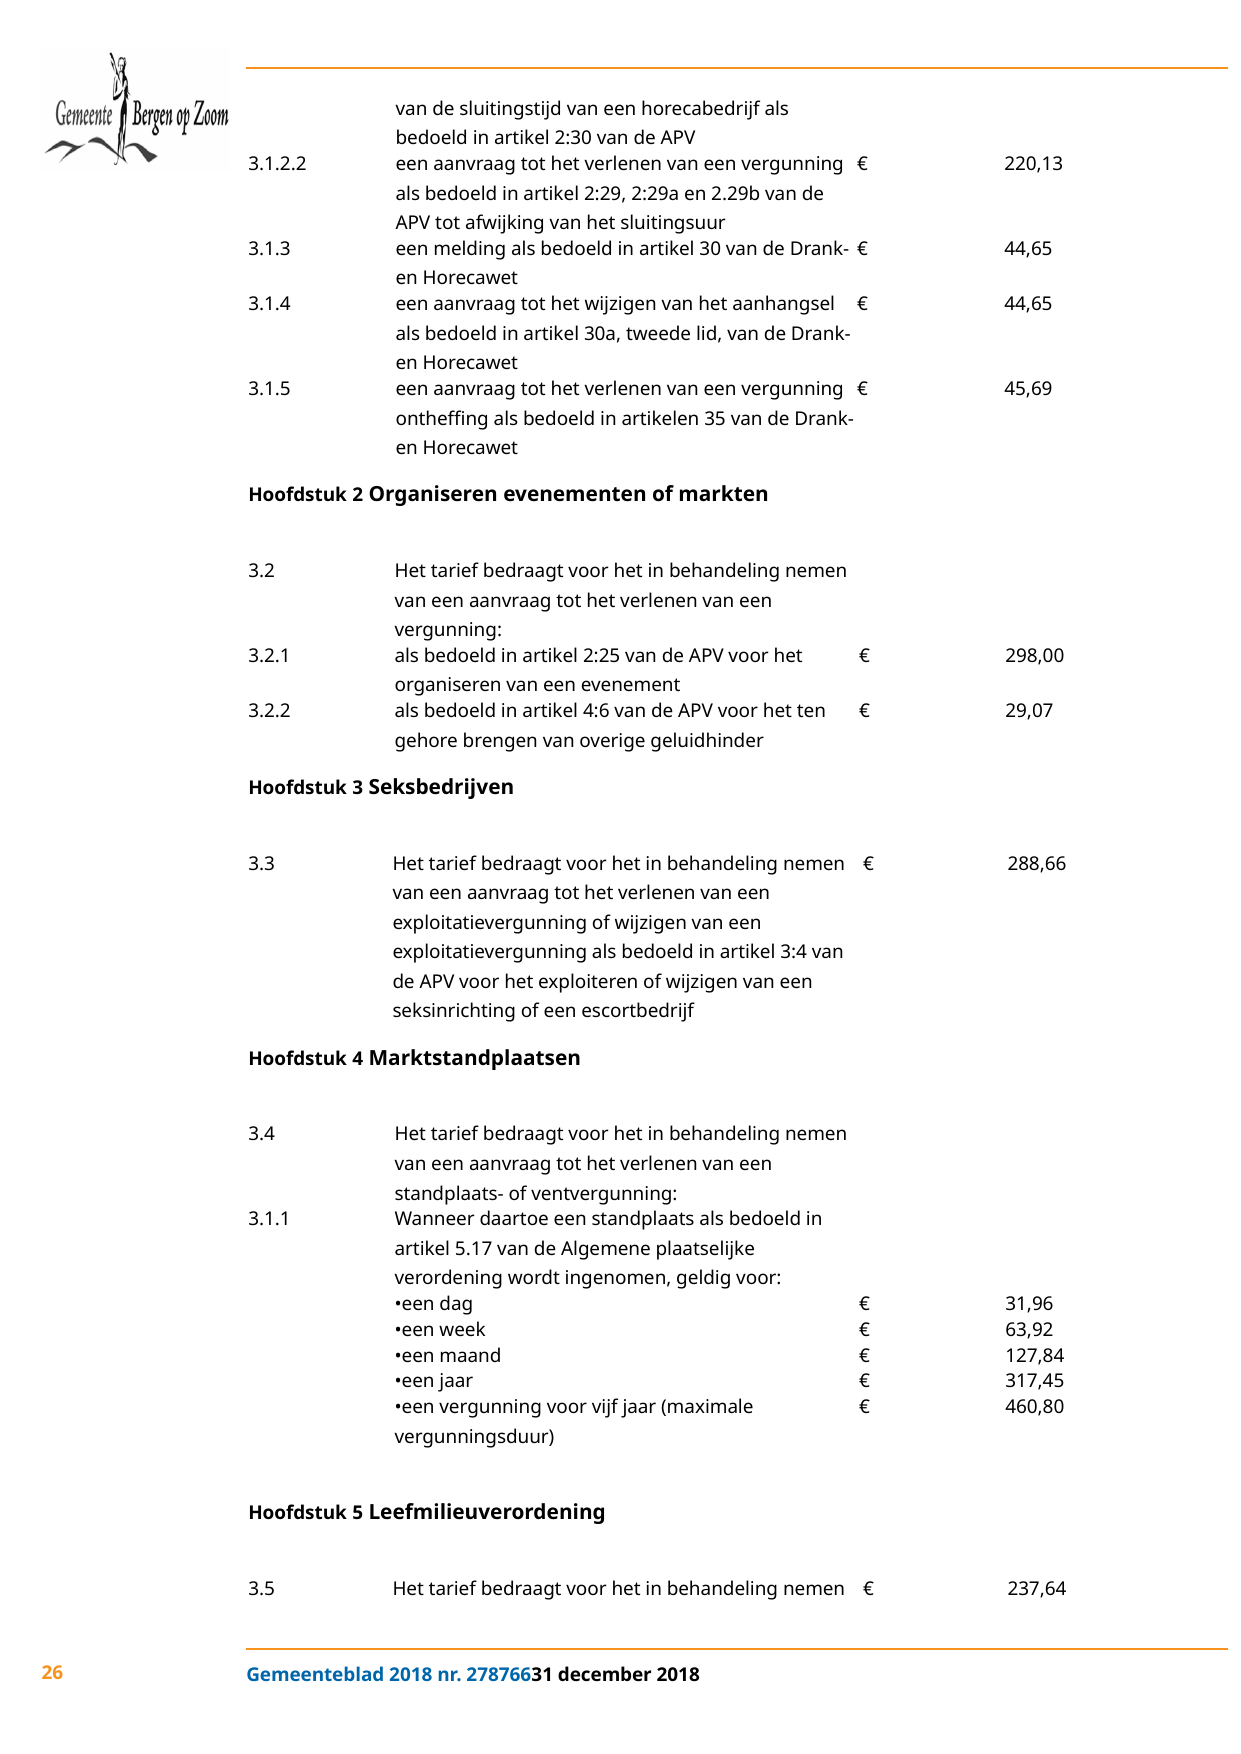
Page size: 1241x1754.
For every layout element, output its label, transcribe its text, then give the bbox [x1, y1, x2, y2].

table_cell € [859, 1290, 1005, 1316]
table_cell Wanneer daartoe een standplaats als bedoeld in artikel 5.17 van de Algemene plaatselijke verordening wordt ingenomen, geldig voor: [394, 1205, 859, 1290]
table_cell € [857, 375, 1004, 460]
table_cell als bedoeld in artikel 2:25 van de APV voor het organiseren van een evenement [394, 642, 859, 697]
table_cell [1005, 1205, 1152, 1290]
table_cell € [857, 290, 1004, 375]
table_cell •een dag [394, 1290, 859, 1316]
table_cell 3.2.2 [248, 698, 394, 753]
table_cell € [859, 1368, 1005, 1393]
table_cell € [859, 1316, 1005, 1342]
table_header Het tarief bedraagt voor het in behandeling nemen van een aanvraag tot het verlenen van een standplaats- of ventvergunning: [394, 1121, 859, 1205]
picture [41, 47, 231, 172]
table_cell 44,65 [1004, 290, 1152, 375]
table_header [1005, 557, 1152, 642]
table_cell •een vergunning voor vijf jaar (maximale vergunningsduur) [394, 1393, 859, 1448]
table_cell 31,96 [1005, 1290, 1152, 1316]
text Hoofdstuk 2 Organiseren evenementen of markten [248, 479, 1152, 508]
table_header 3.4 [248, 1121, 394, 1205]
table_cell 29,07 [1005, 698, 1152, 753]
text Hoofdstuk 3 Seksbedrijven [248, 772, 1152, 800]
table_header Het tarief bedraagt voor het in behandeling nemen [392, 1575, 863, 1601]
table_cell een aanvraag tot het wijzigen van het aanhangsel als bedoeld in artikel 30a, tweede lid, van de Drank- en Horecawet [395, 290, 857, 375]
table_cell [859, 1205, 1005, 1290]
table_cell een aanvraag tot het verlenen van een vergunning als bedoeld in artikel 2:29, 2:29a en 2.29b van de APV tot afwijking van het sluitingsuur [395, 150, 857, 235]
table_header € [863, 850, 1007, 1023]
table_cell een melding als bedoeld in artikel 30 van de Drank- en Horecawet [395, 235, 857, 290]
table_cell 45,69 [1004, 375, 1152, 460]
table_cell 298,00 [1005, 642, 1152, 697]
table_header 3.3 [248, 850, 392, 1023]
table_cell 3.1.1 [248, 1205, 394, 1290]
table_cell € [857, 235, 1004, 290]
table_cell 3.1.3 [248, 235, 395, 290]
table_cell 3.2.1 [248, 642, 394, 697]
text Hoofdstuk 5 Leefmilieuverordening [248, 1497, 1152, 1526]
table_header 288,66 [1007, 850, 1152, 1023]
table_cell [248, 95, 395, 150]
table_cell 317,45 [1005, 1368, 1152, 1393]
table_cell € [859, 642, 1005, 697]
table_cell [857, 95, 1004, 150]
table_cell van de sluitingstijd van een horecabedrijf als bedoeld in artikel 2:30 van de APV [395, 95, 857, 150]
table_cell € [859, 1393, 1005, 1448]
table_header Het tarief bedraagt voor het in behandeling nemen van een aanvraag tot het verlenen van een exploitatievergunning of wijzigen van een exploitatievergunning als bedoeld in artikel 3:4 van de APV voor het exploiteren of wijzigen van een seksinrichting of een escortbedrijf [392, 850, 863, 1023]
table_cell •een jaar [394, 1368, 859, 1393]
table_cell 3.1.4 [248, 290, 395, 375]
table_header [1005, 1121, 1152, 1205]
table_cell als bedoeld in artikel 4:6 van de APV voor het ten gehore brengen van overige geluidhinder [394, 698, 859, 753]
table_cell [248, 1368, 394, 1393]
table_cell 44,65 [1004, 235, 1152, 290]
table_cell 3.1.2.2 [248, 150, 395, 235]
text Hoofdstuk 4 Marktstandplaatsen [248, 1043, 1152, 1071]
table_cell € [857, 150, 1004, 235]
table_header 3.5 [248, 1575, 392, 1601]
table_cell •een week [394, 1316, 859, 1342]
table_cell 220,13 [1004, 150, 1152, 235]
table_cell 460,80 [1005, 1393, 1152, 1448]
table_cell € [859, 698, 1005, 753]
table_cell 3.1.5 [248, 375, 395, 460]
table_cell •een maand [394, 1342, 859, 1367]
table_cell 127,84 [1005, 1342, 1152, 1367]
table_cell [248, 1316, 394, 1342]
table_cell [1004, 95, 1152, 150]
table_header 237,64 [1007, 1575, 1152, 1601]
table_cell [248, 1342, 394, 1367]
table_header [859, 1121, 1005, 1205]
table_cell € [859, 1342, 1005, 1367]
table_cell 63,92 [1005, 1316, 1152, 1342]
table_cell [248, 1290, 394, 1316]
table_cell [248, 1393, 394, 1448]
table_header Het tarief bedraagt voor het in behandeling nemen van een aanvraag tot het verlenen van een vergunning: [394, 557, 859, 642]
table_header [859, 557, 1005, 642]
table_header 3.2 [248, 557, 394, 642]
table_cell een aanvraag tot het verlenen van een vergunning ontheffing als bedoeld in artikelen 35 van de Drank- en Horecawet [395, 375, 857, 460]
table_header € [863, 1575, 1007, 1601]
